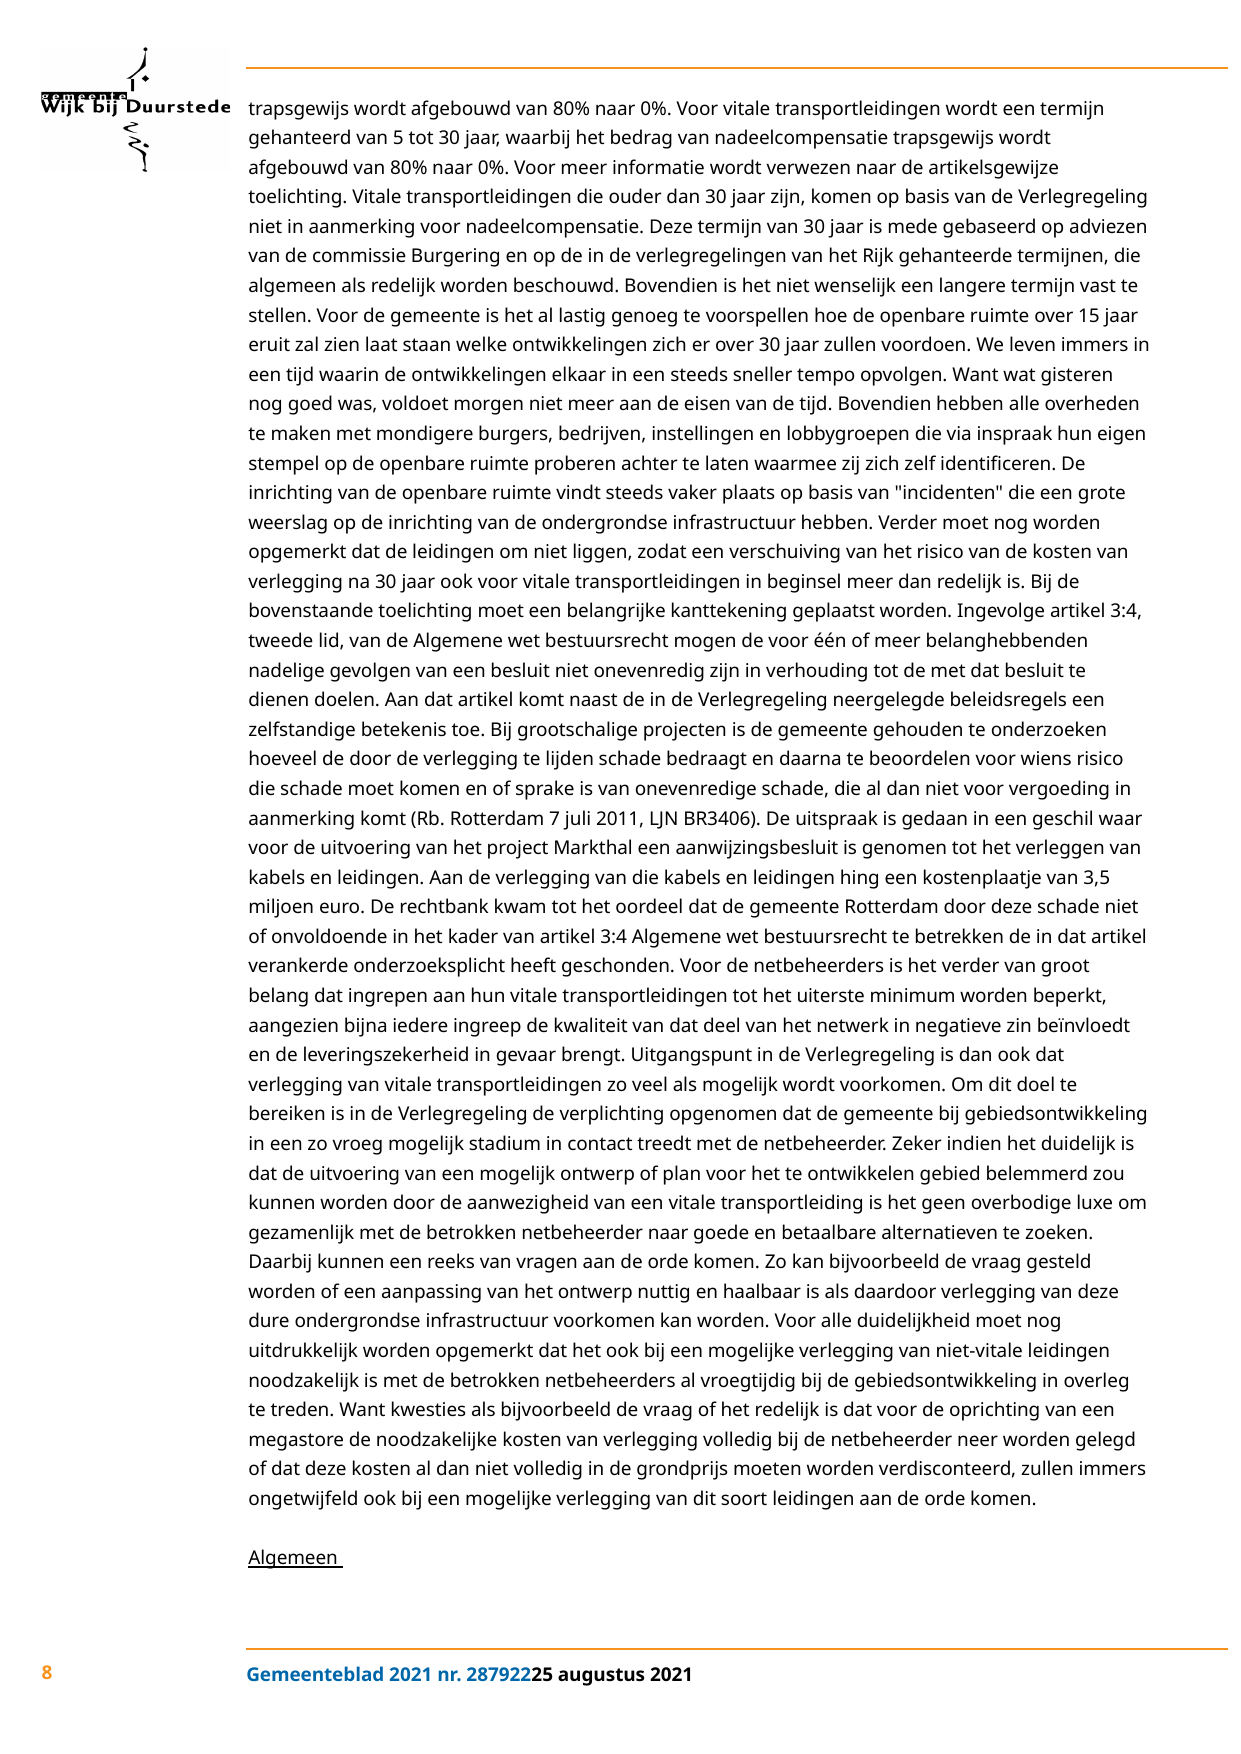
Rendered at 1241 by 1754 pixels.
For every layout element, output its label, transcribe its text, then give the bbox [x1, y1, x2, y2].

picture [41, 47, 231, 172]
text Algemeen [248, 1544, 1152, 1570]
text trapsgewijs wordt afgebouwd van 80% naar 0%. Voor vitale transportleidingen wordt een termijn gehanteerd van 5 tot 30 jaar, waarbij het bedrag van nadeelcompensatie trapsgewijs wordt afgebouwd van 80% naar 0%. Voor meer informatie wordt verwezen naar de artikelsgewijze toelichting. Vitale transportleidingen die ouder dan 30 jaar zijn, komen op basis van de Verlegregeling niet in aanmerking voor nadeelcompensatie. Deze termijn van 30 jaar is mede gebaseerd op adviezen van de commissie Burgering en op de in de verlegregelingen van het Rijk gehanteerde termijnen, die algemeen als redelijk worden beschouwd. Bovendien is het niet wenselijk een langere termijn vast te stellen. Voor de gemeente is het al lastig genoeg te voorspellen hoe de openbare ruimte over 15 jaar eruit zal zien laat staan welke ontwikkelingen zich er over 30 jaar zullen voordoen. We leven immers in een tijd waarin de ontwikkelingen elkaar in een steeds sneller tempo opvolgen. Want wat gisteren nog goed was, voldoet morgen niet meer aan de eisen van de tijd. Bovendien hebben alle overheden te maken met mondigere burgers, bedrijven, instellingen en lobbygroepen die via inspraak hun eigen stempel op de openbare ruimte proberen achter te laten waarmee zij zich zelf identificeren. De inrichting van de openbare ruimte vindt steeds vaker plaats op basis van "incidenten" die een grote weerslag op de inrichting van de ondergrondse infrastructuur hebben. Verder moet nog worden opgemerkt dat de leidingen om niet liggen, zodat een verschuiving van het risico van de kosten van verlegging na 30 jaar ook voor vitale transportleidingen in beginsel meer dan redelijk is. Bij de bovenstaande toelichting moet een belangrijke kanttekening geplaatst worden. Ingevolge artikel 3:4, tweede lid, van de Algemene wet bestuursrecht mogen de voor één of meer belanghebbenden nadelige gevolgen van een besluit niet onevenredig zijn in verhouding tot de met dat besluit te dienen doelen. Aan dat artikel komt naast de in de Verlegregeling neergelegde beleidsregels een zelfstandige betekenis toe. Bij grootschalige projecten is de gemeente gehouden te onderzoeken hoeveel de door de verlegging te lijden schade bedraagt en daarna te beoordelen voor wiens risico die schade moet komen en of sprake is van onevenredige schade, die al dan niet voor vergoeding in aanmerking komt (Rb. Rotterdam 7 juli 2011, LJN BR3406). De uitspraak is gedaan in een geschil waar voor de uitvoering van het project Markthal een aanwijzingsbesluit is genomen tot het verleggen van kabels en leidingen. Aan de verlegging van die kabels en leidingen hing een kostenplaatje van 3,5 miljoen euro. De rechtbank kwam tot het oordeel dat de gemeente Rotterdam door deze schade niet of onvoldoende in het kader van artikel 3:4 Algemene wet bestuursrecht te betrekken de in dat artikel verankerde onderzoeksplicht heeft geschonden. Voor de netbeheerders is het verder van groot belang dat ingrepen aan hun vitale transportleidingen tot het uiterste minimum worden beperkt, aangezien bijna iedere ingreep de kwaliteit van dat deel van het netwerk in negatieve zin beïnvloedt en de leveringszekerheid in gevaar brengt. Uitgangspunt in de Verlegregeling is dan ook dat verlegging van vitale transportleidingen zo veel als mogelijk wordt voorkomen. Om dit doel te bereiken is in de Verlegregeling de verplichting opgenomen dat de gemeente bij gebiedsontwikkeling in een zo vroeg mogelijk stadium in contact treedt met de netbeheerder. Zeker indien het duidelijk is dat de uitvoering van een mogelijk ontwerp of plan voor het te ontwikkelen gebied belemmerd zou kunnen worden door de aanwezigheid van een vitale transportleiding is het geen overbodige luxe om gezamenlijk met de betrokken netbeheerder naar goede en betaalbare alternatieven te zoeken. Daarbij kunnen een reeks van vragen aan de orde komen. Zo kan bijvoorbeeld de vraag gesteld worden of een aanpassing van het ontwerp nuttig en haalbaar is als daardoor verlegging van deze dure ondergrondse infrastructuur voorkomen kan worden. Voor alle duidelijkheid moet nog uitdrukkelijk worden opgemerkt dat het ook bij een mogelijke verlegging van niet-vitale leidingen noodzakelijk is met de betrokken netbeheerders al vroegtijdig bij de gebiedsontwikkeling in overleg te treden. Want kwesties als bijvoorbeeld de vraag of het redelijk is dat voor de oprichting van een megastore de noodzakelijke kosten van verlegging volledig bij de netbeheerder neer worden gelegd of dat deze kosten al dan niet volledig in de grondprijs moeten worden verdisconteerd, zullen immers ongetwijfeld ook bij een mogelijke verlegging van dit soort leidingen aan de orde komen. [248, 95, 1152, 1511]
